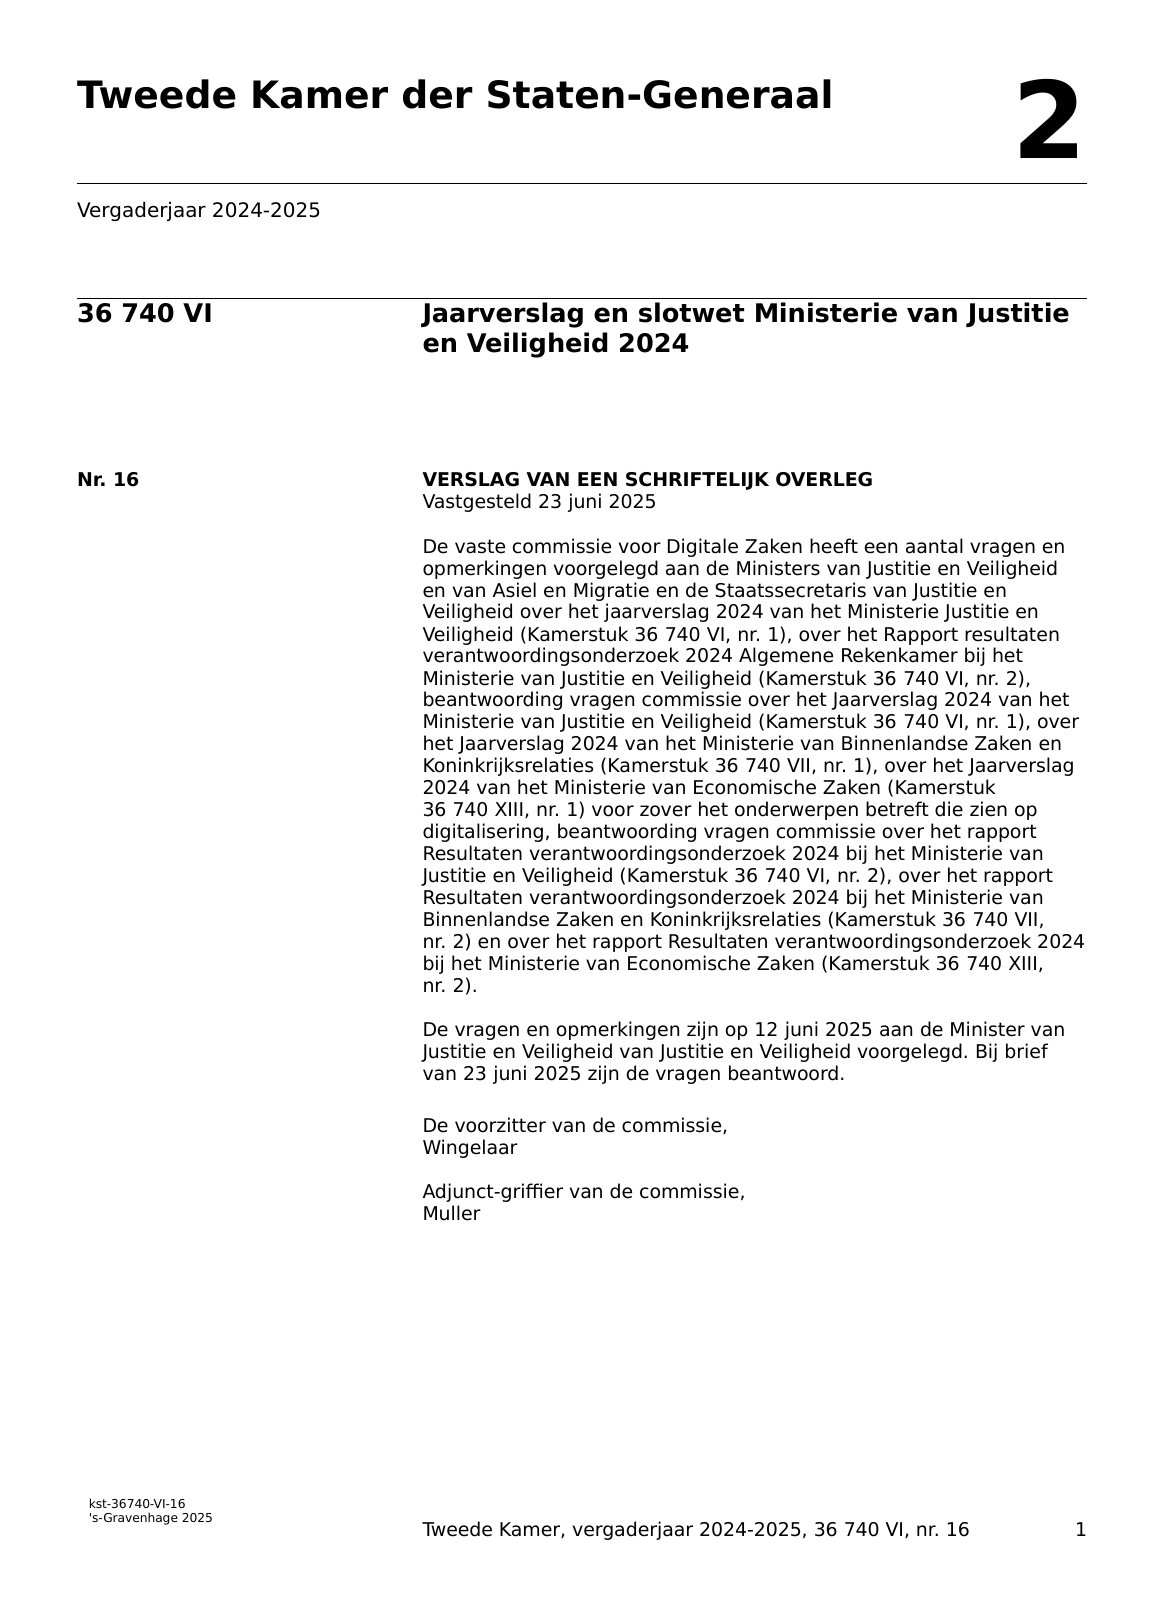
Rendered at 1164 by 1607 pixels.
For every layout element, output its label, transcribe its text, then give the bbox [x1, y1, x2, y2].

text De voorzitter van de commissie, Wingelaar [422, 1115, 1087, 1159]
text Vastgesteld 23 juni 2025 [422, 491, 1087, 513]
text De vaste commissie voor Digitale Zaken heeft een aantal vragen en opmerkingen voorgelegd aan de Ministers van Justitie en Veiligheid en van Asiel en Migratie en de Staatssecretaris van Justitie en Veiligheid over het jaarverslag 2024 van het Ministerie Justitie en Veiligheid (Kamerstuk 36 740 VI, nr. 1), over het Rapport resultaten verantwoordingsonderzoek 2024 Algemene Rekenkamer bij het Ministerie van Justitie en Veiligheid (Kamerstuk 36 740 VI, nr. 2), beantwoording vragen commissie over het Jaarverslag 2024 van het Ministerie van Justitie en Veiligheid (Kamerstuk 36 740 VI, nr. 1), over het Jaarverslag 2024 van het Ministerie van Binnenlandse Zaken en Koninkrijksrelaties (Kamerstuk 36 740 VII, nr. 1), over het Jaarverslag 2024 van het Ministerie van Economische Zaken (Kamerstuk 36 740 XIII, nr. 1) voor zover het onderwerpen betreft die zien op digitalisering, beantwoording vragen commissie over het rapport Resultaten verantwoordingsonderzoek 2024 bij het Ministerie van Justitie en Veiligheid (Kamerstuk 36 740 VI, nr. 2), over het rapport Resultaten verantwoordingsonderzoek 2024 bij het Ministerie van Binnenlandse Zaken en Koninkrijksrelaties (Kamerstuk 36 740 VII, nr. 2) en over het rapport Resultaten verantwoordingsonderzoek 2024 bij het Ministerie van Economische Zaken (Kamerstuk 36 740 XIII, nr. 2). [422, 536, 1087, 997]
table_cell Vergaderjaar 2024-2025 [77, 184, 1087, 298]
subtitle 36 740 VI Jaarverslag en slotwet Ministerie van Justitie en Veiligheid 2024 [77, 299, 1087, 358]
table_header Tweede Kamer der Staten-Generaal [77, 59, 886, 183]
text kst-36740-VI-16 [88, 1497, 323, 1511]
subtitle Nr. 16 VERSLAG VAN EEN SCHRIFTELIJK OVERLEG [77, 469, 1087, 491]
table_header 2 [886, 59, 1087, 183]
text 's-Gravenhage 2025 [88, 1511, 323, 1525]
text Adjunct-griffier van de commissie, Muller [422, 1181, 1087, 1225]
text De vragen en opmerkingen zijn op 12 juni 2025 aan de Minister van Justitie en Veiligheid van Justitie en Veiligheid voorgelegd. Bij brief van 23 juni 2025 zijn de vragen beantwoord. [422, 1019, 1087, 1085]
